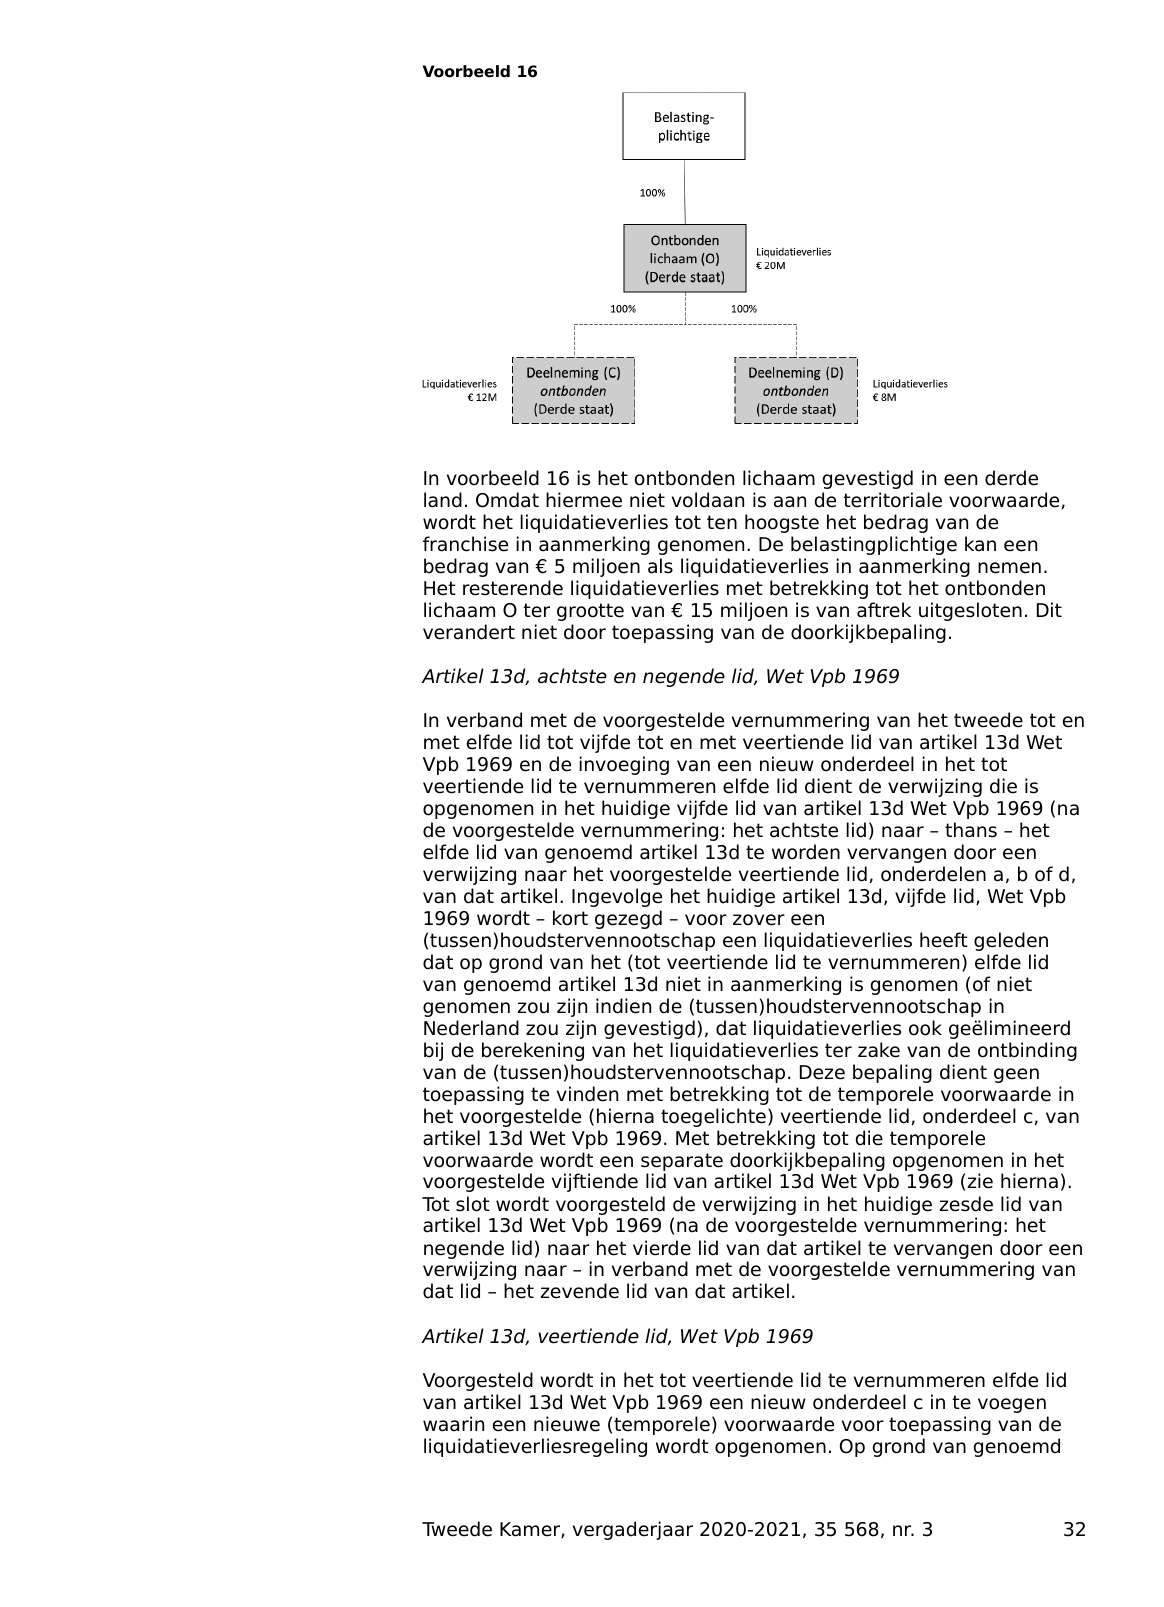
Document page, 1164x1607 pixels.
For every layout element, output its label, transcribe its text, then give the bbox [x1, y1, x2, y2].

subtitle Artikel 13d, achtste en negende lid, Wet Vpb 1969 [422, 666, 1087, 688]
subtitle Artikel 13d, veertiende lid, Wet Vpb 1969 [422, 1326, 1087, 1347]
text Voorgesteld wordt in het tot veertiende lid te vernummeren elfde lid van artikel 13d Wet Vpb 1969 een nieuw onderdeel c in te voegen waarin een nieuwe (temporele) voorwaarde voor toepassing van de liquidatieverliesregeling wordt opgenomen. Op grond van genoemd [422, 1370, 1087, 1458]
text In verband met de voorgestelde vernummering van het tweede tot en met elfde lid tot vijfde tot en met veertiende lid van artikel 13d Wet Vpb 1969 en de invoeging van een nieuw onderdeel in het tot veertiende lid te vernummeren elfde lid dient de verwijzing die is opgenomen in het huidige vijfde lid van artikel 13d Wet Vpb 1969 (na de voorgestelde vernummering: het achtste lid) naar – thans – het elfde lid van genoemd artikel 13d te worden vervangen door een verwijzing naar het voorgestelde veertiende lid, onderdelen a, b of d, van dat artikel. Ingevolge het huidige artikel 13d, vijfde lid, Wet Vpb 1969 wordt – kort gezegd – voor zover een (tussen)houdstervennootschap een liquidatieverlies heeft geleden dat op grond van het (tot veertiende lid te vernummeren) elfde lid van genoemd artikel 13d niet in aanmerking is genomen (of niet genomen zou zijn indien de (tussen)houdstervennootschap in Nederland zou zijn gevestigd), dat liquidatieverlies ook geëlimineerd bij de berekening van het liquidatieverlies ter zake van de ontbinding van de (tussen)houdstervennootschap. Deze bepaling dient geen toepassing te vinden met betrekking tot de temporele voorwaarde in het voorgestelde (hierna toegelichte) veertiende lid, onderdeel c, van artikel 13d Wet Vpb 1969. Met betrekking tot die temporele voorwaarde wordt een separate doorkijkbepaling opgenomen in het voorgestelde vijftiende lid van artikel 13d Wet Vpb 1969 (zie hierna). Tot slot wordt voorgesteld de verwijzing in het huidige zesde lid van artikel 13d Wet Vpb 1969 (na de voorgestelde vernummering: het negende lid) naar het vierde lid van dat artikel te vervangen door een verwijzing naar – in verband met de voorgestelde vernummering van dat lid – het zevende lid van dat artikel. [422, 710, 1087, 1303]
text Voorbeeld 16 [422, 63, 948, 81]
picture [422, 92, 948, 424]
text In voorbeeld 16 is het ontbonden lichaam gevestigd in een derde land. Omdat hiermee niet voldaan is aan de territoriale voorwaarde, wordt het liquidatieverlies tot ten hoogste het bedrag van de franchise in aanmerking genomen. De belastingplichtige kan een bedrag van € 5 miljoen als liquidatieverlies in aanmerking nemen. Het resterende liquidatieverlies met betrekking tot het ontbonden lichaam O ter grootte van € 15 miljoen is van aftrek uitgesloten. Dit verandert niet door toepassing van de doorkijkbepaling. [422, 468, 1087, 643]
